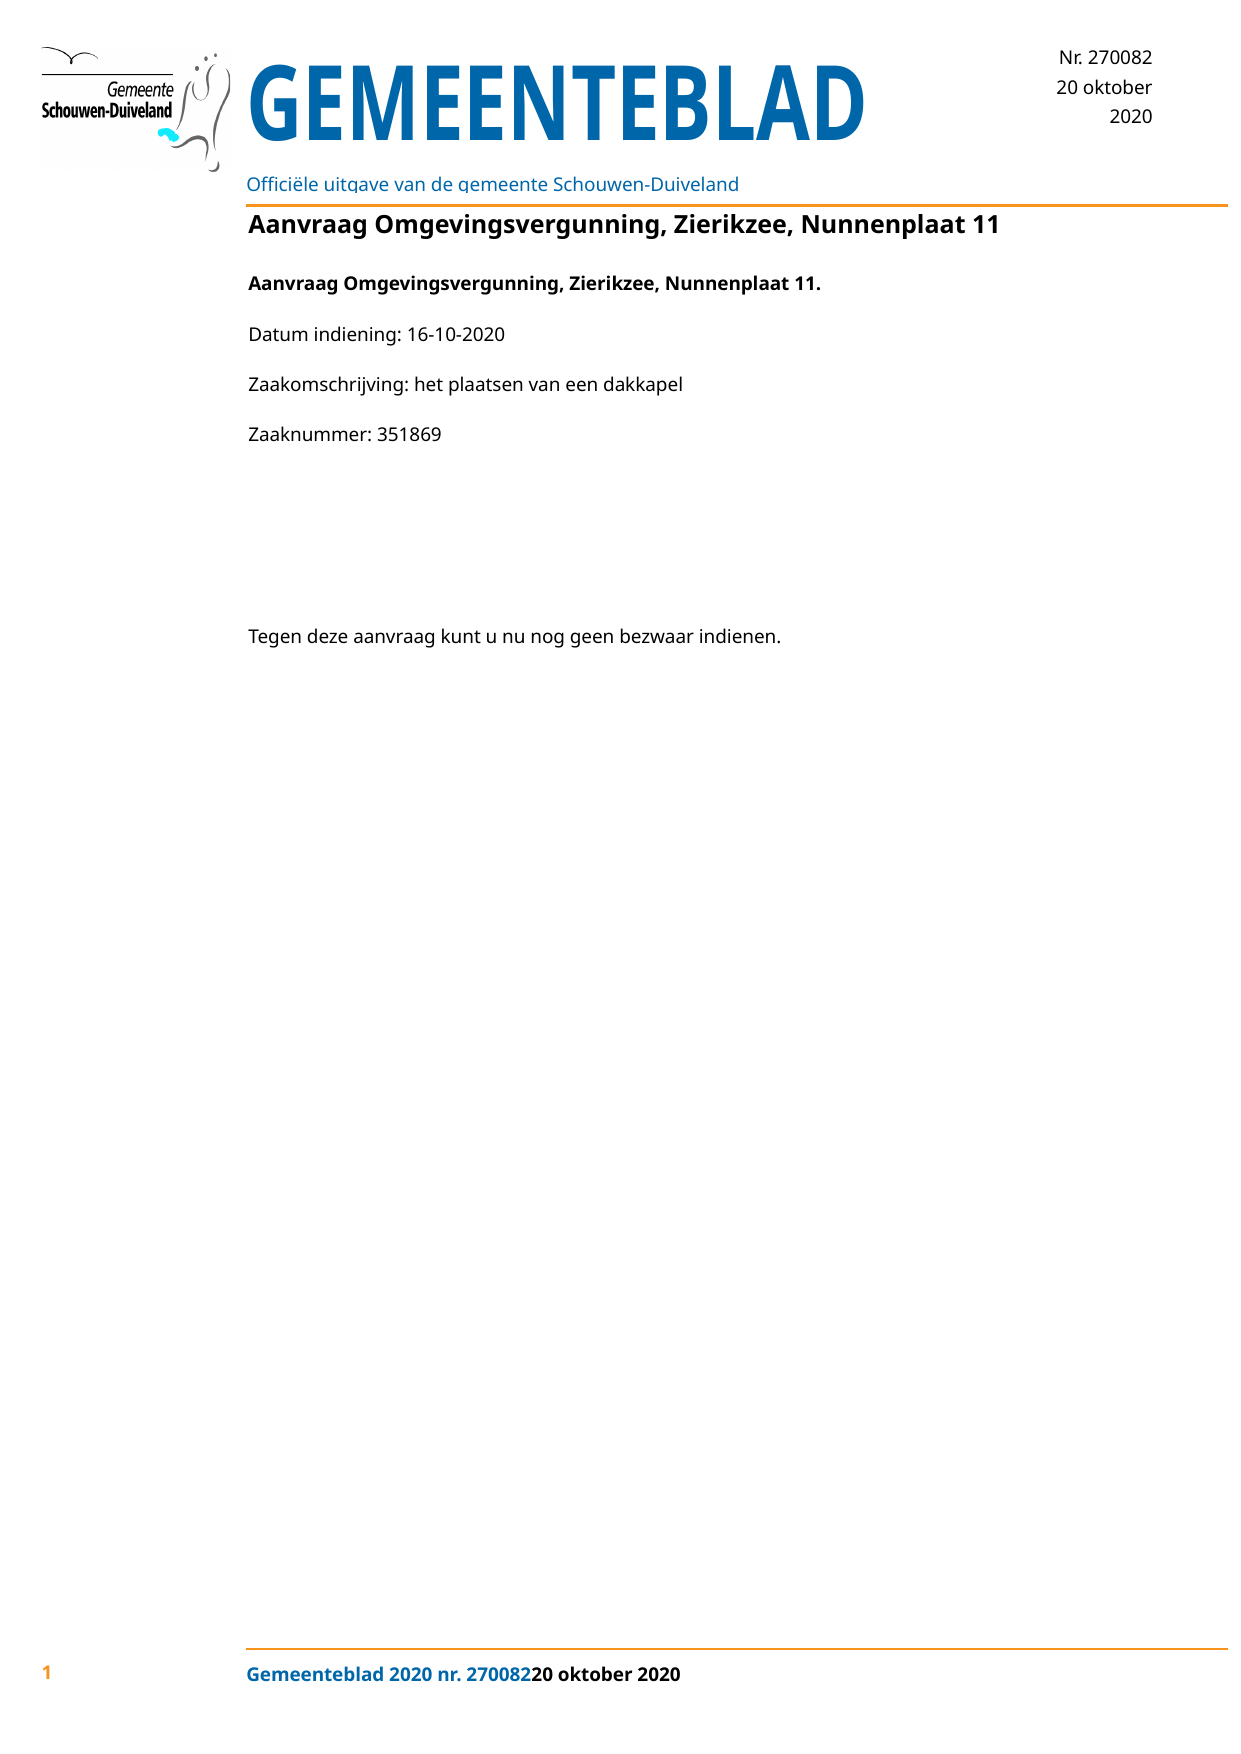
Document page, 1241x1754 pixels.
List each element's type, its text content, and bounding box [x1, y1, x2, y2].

picture [41, 47, 231, 172]
text Zaaknummer: 351869 [248, 422, 1152, 447]
text Tegen deze aanvraag kunt u nu nog geen bezwaar indienen. [248, 623, 1152, 649]
text Aanvraag Omgevingsvergunning, Zierikzee, Nunnenplaat 11. [248, 270, 1152, 296]
text Aanvraag Omgevingsvergunning, Zierikzee, Nunnenplaat 11 [248, 207, 1152, 241]
text Zaakomschrijving: het plaatsen van een dakkapel [248, 371, 1152, 397]
text Datum indiening: 16-10-2020 [248, 321, 1152, 346]
